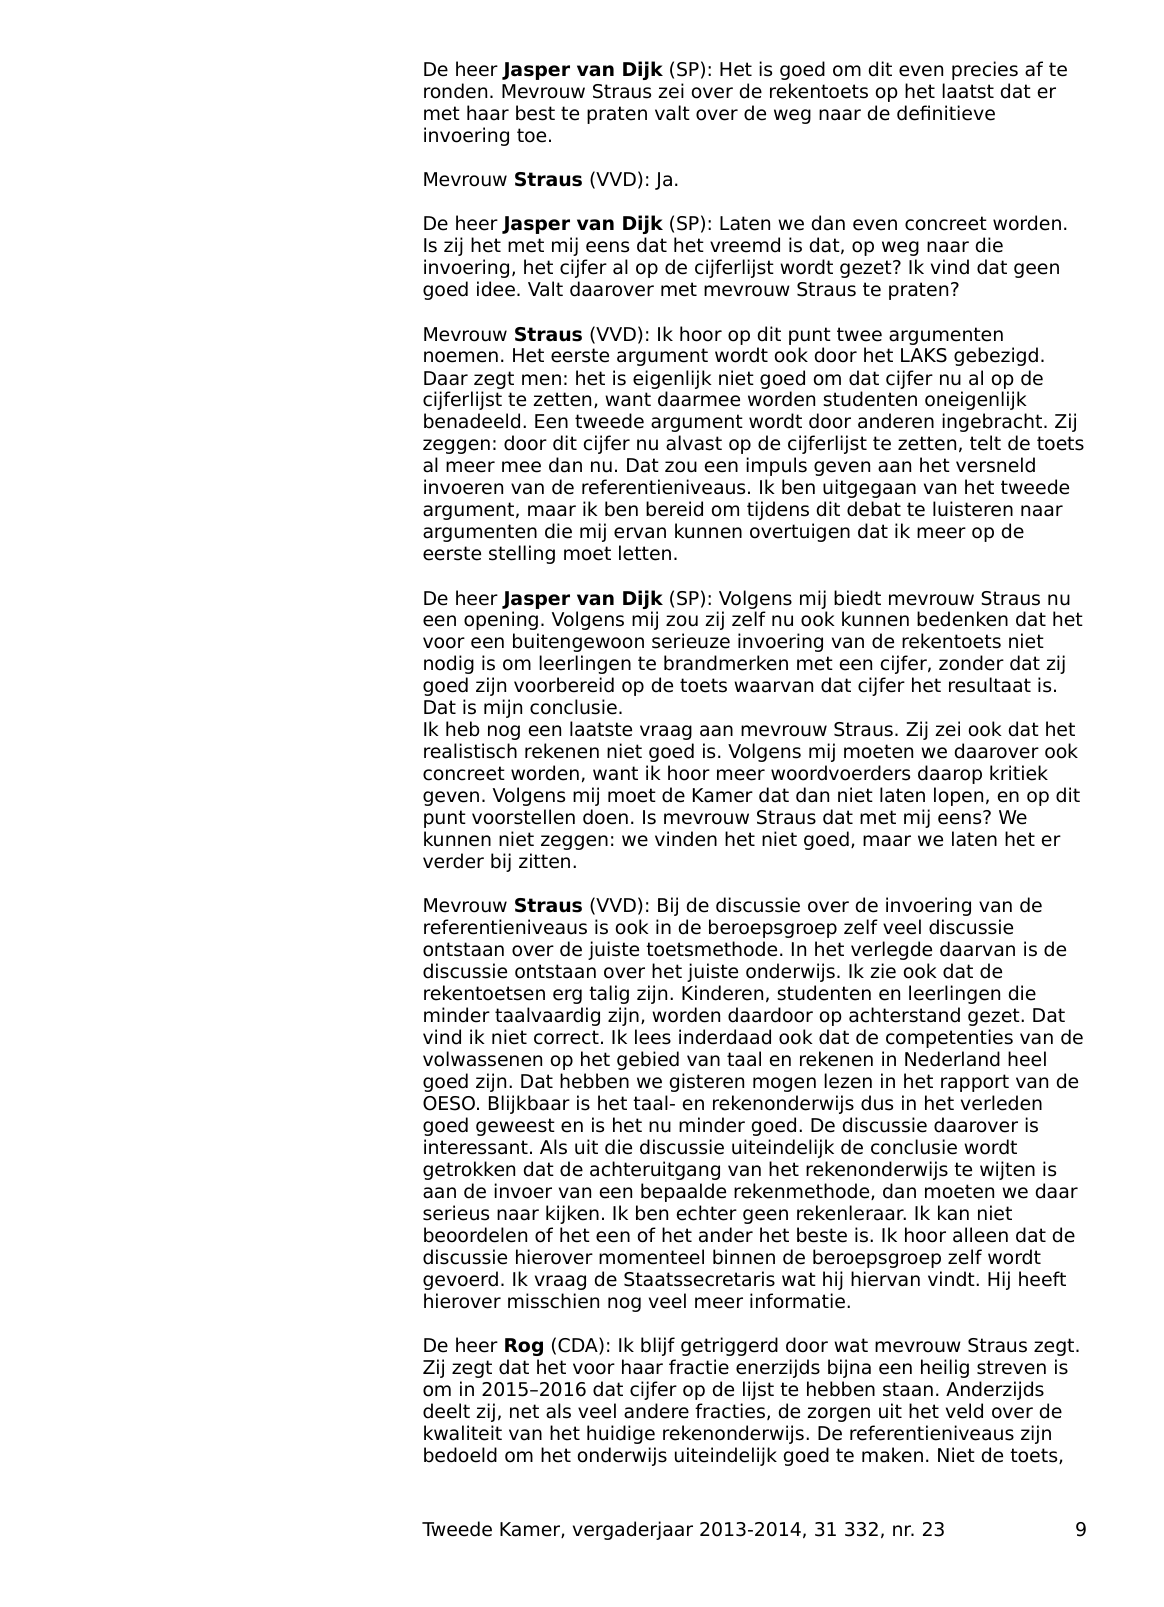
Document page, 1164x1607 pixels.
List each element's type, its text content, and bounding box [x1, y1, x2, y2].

text Mevrouw Straus (VVD): Ja. [422, 169, 1087, 191]
text De heer Jasper van Dijk (SP): Volgens mij biedt mevrouw Straus nu een opening. Volgens mij zou zij zelf nu ook kunnen bedenken dat het voor een buitengewoon serieuze invoering van de rekentoets niet nodig is om leerlingen te brandmerken met een cijfer, zonder dat zij goed zijn voorbereid op de toets waarvan dat cijfer het resultaat is. Dat is mijn conclusie. [422, 587, 1087, 719]
text De heer Jasper van Dijk (SP): Laten we dan even concreet worden. Is zij het met mij eens dat het vreemd is dat, op weg naar die invoering, het cijfer al op de cijferlijst wordt gezet? Ik vind dat geen goed idee. Valt daarover met mevrouw Straus te praten? [422, 213, 1087, 301]
text Ik heb nog een laatste vraag aan mevrouw Straus. Zij zei ook dat het realistisch rekenen niet goed is. Volgens mij moeten we daarover ook concreet worden, want ik hoor meer woordvoerders daarop kritiek geven. Volgens mij moet de Kamer dat dan niet laten lopen, en op dit punt voorstellen doen. Is mevrouw Straus dat met mij eens? We kunnen niet zeggen: we vinden het niet goed, maar we laten het er verder bij zitten. [422, 719, 1087, 873]
text De heer Jasper van Dijk (SP): Het is goed om dit even precies af te ronden. Mevrouw Straus zei over de rekentoets op het laatst dat er met haar best te praten valt over de weg naar de definitieve invoering toe. [422, 59, 1087, 147]
text De heer Rog (CDA): Ik blijf getriggerd door wat mevrouw Straus zegt. Zij zegt dat het voor haar fractie enerzijds bijna een heilig streven is om in 2015–2016 dat cijfer op de lijst te hebben staan. Anderzijds deelt zij, net als veel andere fracties, de zorgen uit het veld over de kwaliteit van het huidige rekenonderwijs. De referentieniveaus zijn bedoeld om het onderwijs uiteindelijk goed te maken. Niet de toets, [422, 1335, 1087, 1467]
text Mevrouw Straus (VVD): Ik hoor op dit punt twee argumenten noemen. Het eerste argument wordt ook door het LAKS gebezigd. Daar zegt men: het is eigenlijk niet goed om dat cijfer nu al op de cijferlijst te zetten, want daarmee worden studenten oneigenlijk benadeeld. Een tweede argument wordt door anderen ingebracht. Zij zeggen: door dit cijfer nu alvast op de cijferlijst te zetten, telt de toets al meer mee dan nu. Dat zou een impuls geven aan het versneld invoeren van de referentieniveaus. Ik ben uitgegaan van het tweede argument, maar ik ben bereid om tijdens dit debat te luisteren naar argumenten die mij ervan kunnen overtuigen dat ik meer op de eerste stelling moet letten. [422, 323, 1087, 565]
text Mevrouw Straus (VVD): Bij de discussie over de invoering van de referentieniveaus is ook in de beroepsgroep zelf veel discussie ontstaan over de juiste toetsmethode. In het verlegde daarvan is de discussie ontstaan over het juiste onderwijs. Ik zie ook dat de rekentoetsen erg talig zijn. Kinderen, studenten en leerlingen die minder taalvaardig zijn, worden daardoor op achterstand gezet. Dat vind ik niet correct. Ik lees inderdaad ook dat de competenties van de volwassenen op het gebied van taal en rekenen in Nederland heel goed zijn. Dat hebben we gisteren mogen lezen in het rapport van de OESO. Blijkbaar is het taal- en rekenonderwijs dus in het verleden goed geweest en is het nu minder goed. De discussie daarover is interessant. Als uit die discussie uiteindelijk de conclusie wordt getrokken dat de achteruitgang van het rekenonderwijs te wijten is aan de invoer van een bepaalde rekenmethode, dan moeten we daar serieus naar kijken. Ik ben echter geen rekenleraar. Ik kan niet beoordelen of het een of het ander het beste is. Ik hoor alleen dat de discussie hierover momenteel binnen de beroepsgroep zelf wordt gevoerd. Ik vraag de Staatssecretaris wat hij hiervan vindt. Hij heeft hierover misschien nog veel meer informatie. [422, 895, 1087, 1313]
